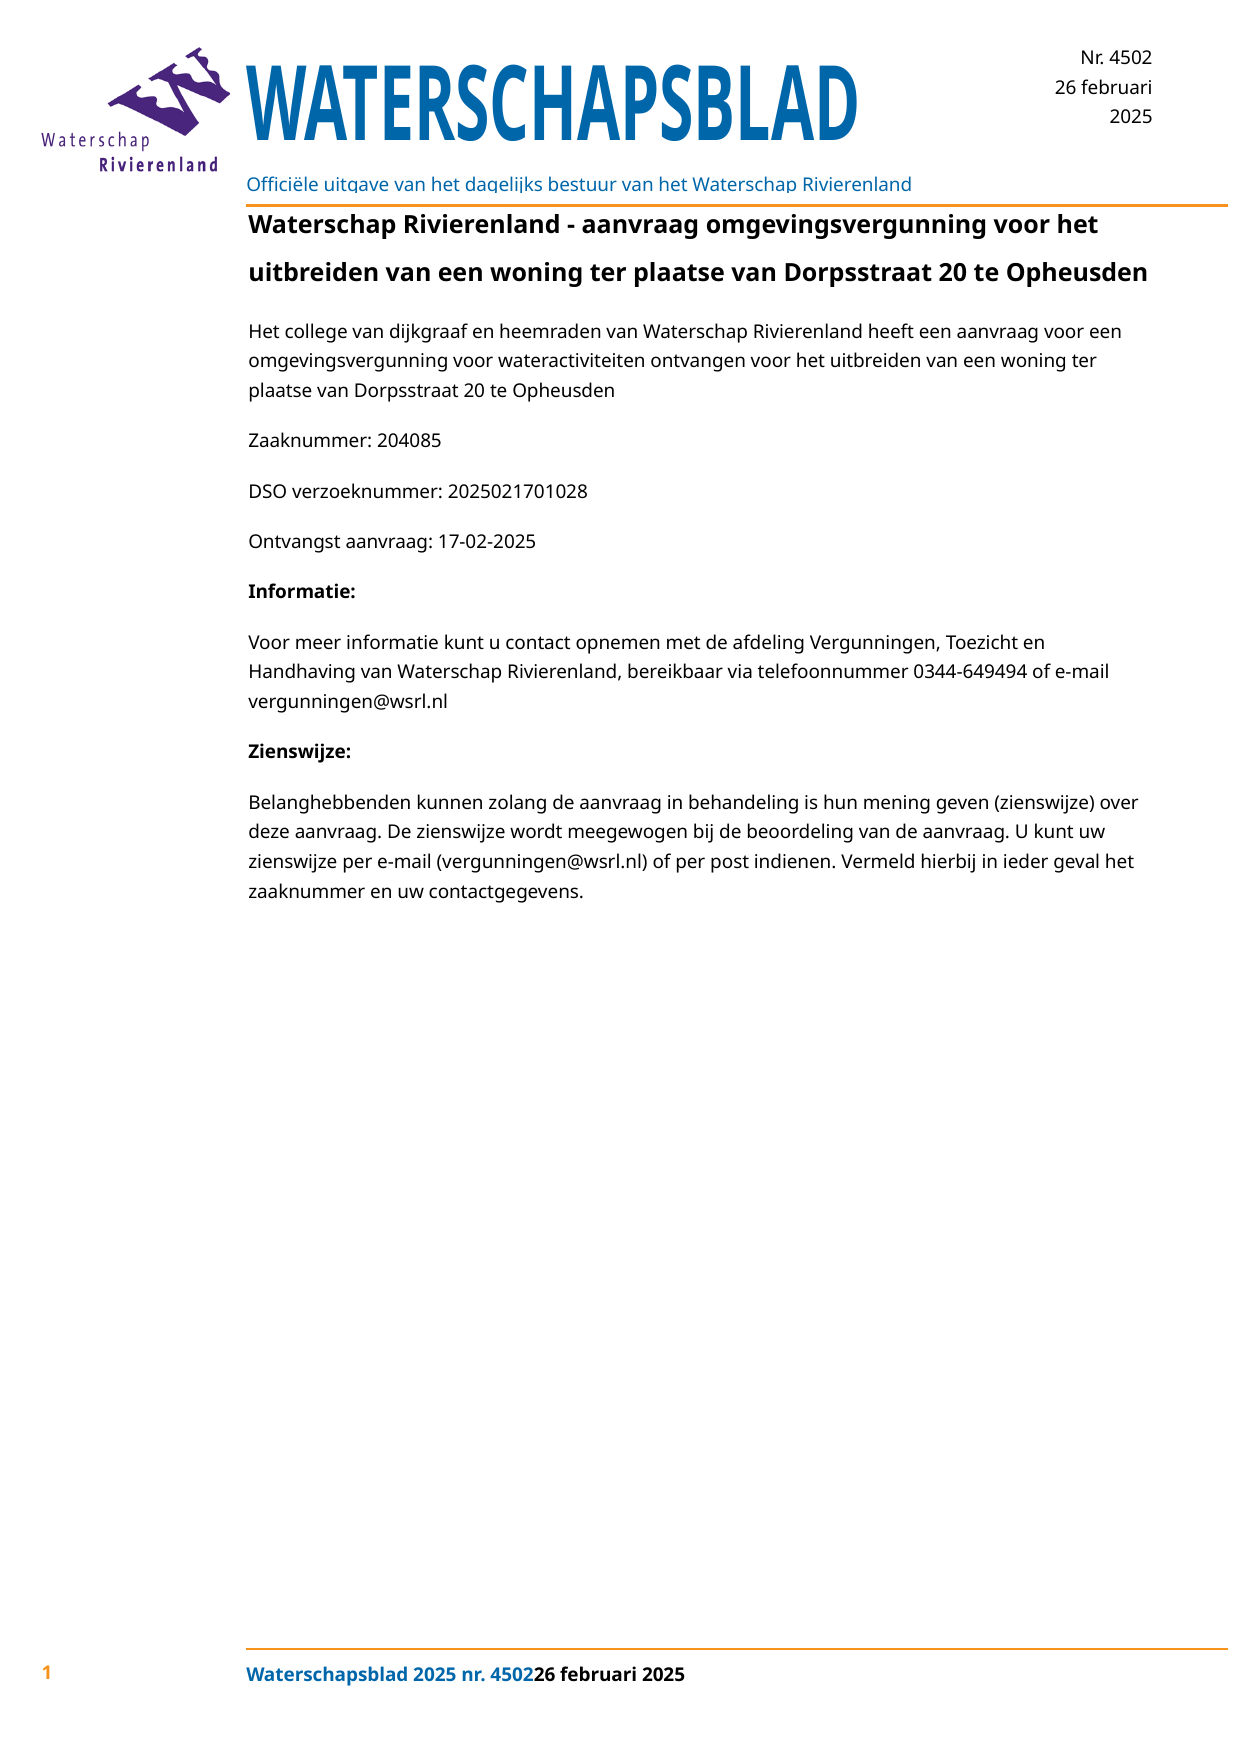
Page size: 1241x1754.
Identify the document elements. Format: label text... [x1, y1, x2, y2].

picture [41, 47, 231, 172]
text Belanghebbenden kunnen zolang de aanvraag in behandeling is hun mening geven (zienswijze) over deze aanvraag. De zienswijze wordt meegewogen bij de beoordeling van de aanvraag. U kunt uw zienswijze per e-mail (vergunningen@wsrl.nl) of per post indienen. Vermeld hierbij in ieder geval het zaaknummer en uw contactgegevens. [248, 789, 1152, 904]
text DSO verzoeknummer: 2025021701028 [248, 478, 1152, 504]
text Ontvangst aanvraag: 17-02-2025 [248, 528, 1152, 554]
text Voor meer informatie kunt u contact opnemen met de afdeling Vergunningen, Toezicht en Handhaving van Waterschap Rivierenland, bereikbaar via telefoonnummer 0344-649494 of e-mail vergunningen@wsrl.nl [248, 629, 1152, 714]
text Zienswijze: [248, 739, 1152, 764]
text Zaaknummer: 204085 [248, 427, 1152, 453]
text Het college van dijkgraaf en heemraden van Waterschap Rivierenland heeft een aanvraag voor een omgevingsvergunning voor wateractiviteiten ontvangen voor het uitbreiden van een woning ter plaatse van Dorpsstraat 20 te Opheusden [248, 318, 1152, 403]
text Waterschap Rivierenland - aanvraag omgevingsvergunning voor het uitbreiden van een woning ter plaatse van Dorpsstraat 20 te Opheusden [248, 207, 1152, 288]
text Informatie: [248, 579, 1152, 604]
